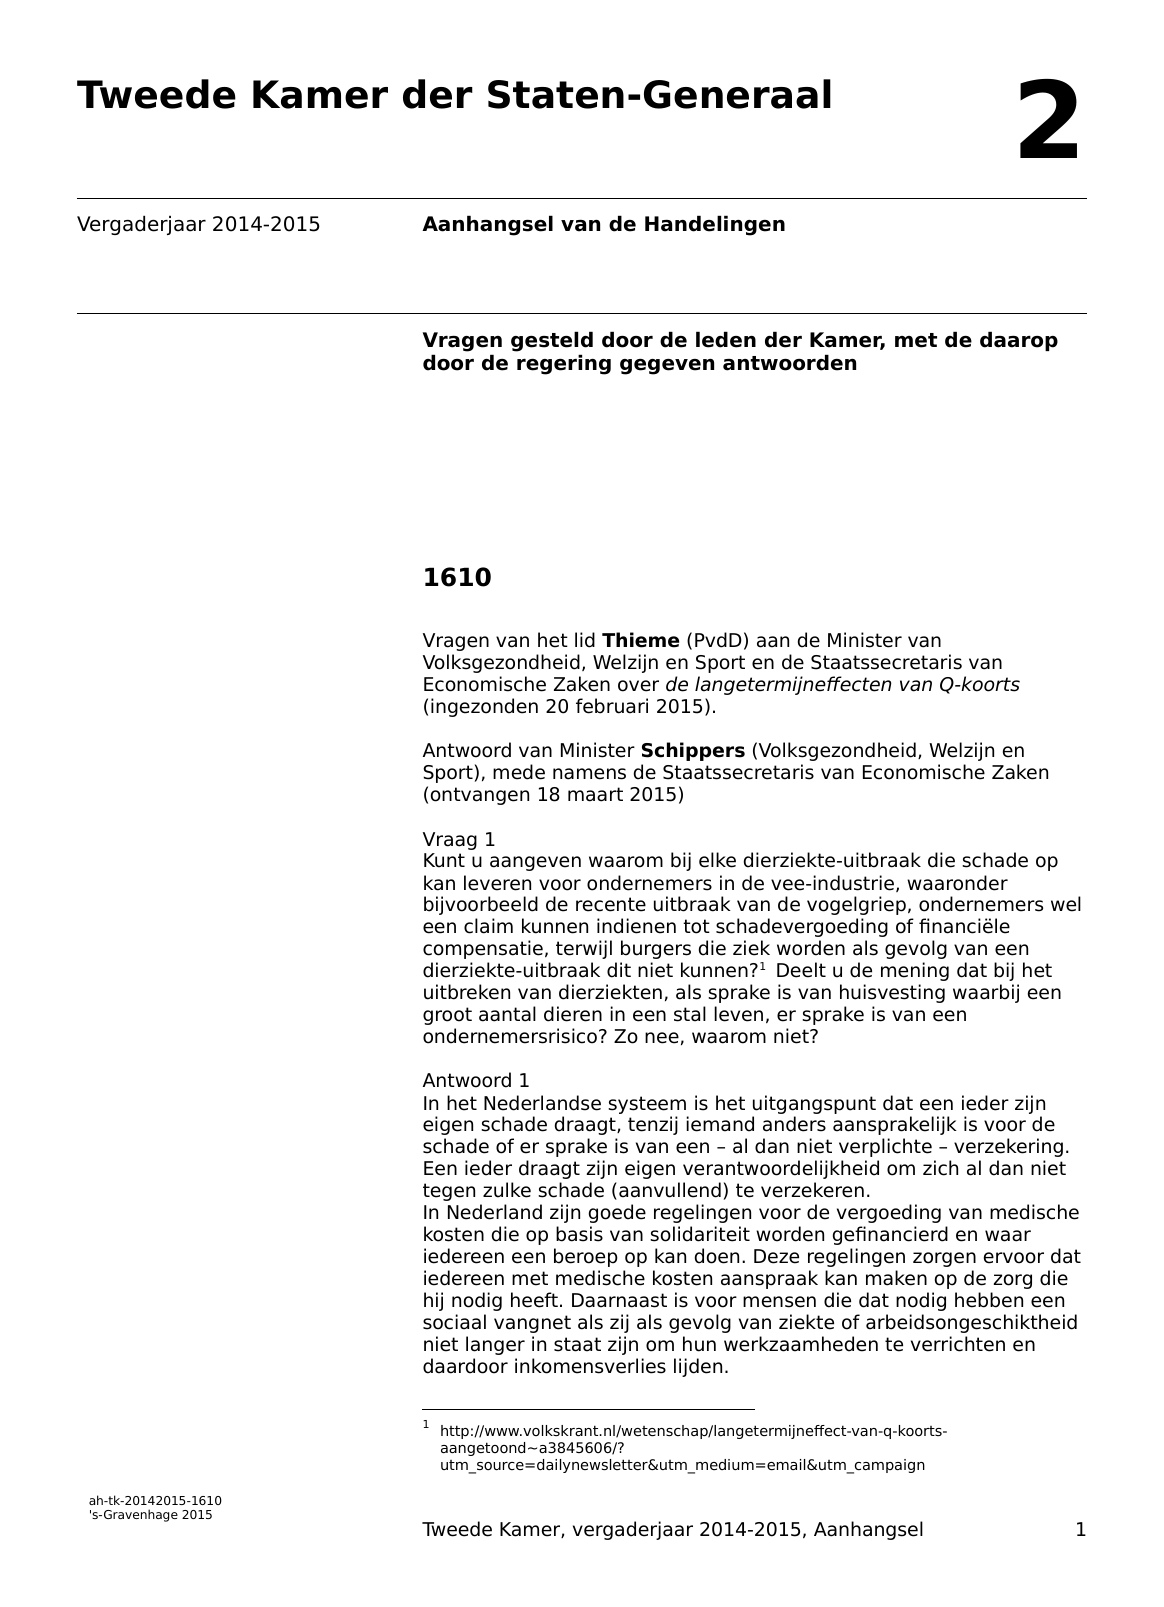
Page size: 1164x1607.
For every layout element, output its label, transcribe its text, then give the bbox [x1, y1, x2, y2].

table_cell Vragen gesteld door de leden der Kamer, met de daarop door de regering gegeven antwoorden [422, 314, 1087, 375]
text Vragen van het lid Thieme (PvdD) aan de Minister van Volksgezondheid, Welzijn en Sport en de Staatssecretaris van Economische Zaken over de langetermijneffecten van Q-koorts (ingezonden 20 februari 2015). [422, 630, 1087, 718]
text Antwoord van Minister Schippers (Volksgezondheid, Welzijn en Sport), mede namens de Staatssecretaris van Economische Zaken (ontvangen 18 maart 2015) [422, 740, 1087, 806]
text Kunt u aangeven waarom bij elke dierziekte-uitbraak die schade op kan leveren voor ondernemers in de vee-industrie, waaronder bijvoorbeeld de recente uitbraak van de vogelgriep, ondernemers wel een claim kunnen indienen tot schadevergoeding of financiële compensatie, terwijl burgers die ziek worden als gevolg van een dierziekte-uitbraak dit niet kunnen? Deelt u de mening dat bij het uitbreken van dierziekten, als sprake is van huisvesting waarbij een groot aantal dieren in een stal leven, er sprake is van een ondernemersrisico? Zo nee, waarom niet? [422, 850, 1087, 1048]
text 1610 [422, 563, 1087, 592]
table_header Tweede Kamer der Staten-Generaal [77, 59, 886, 198]
text In het Nederlandse systeem is het uitgangspunt dat een ieder zijn eigen schade draagt, tenzij iemand anders aansprakelijk is voor de schade of er sprake is van een – al dan niet verplichte – verzekering. Een ieder draagt zijn eigen verantwoordelijkheid om zich al dan niet tegen zulke schade (aanvullend) te verzekeren. [422, 1092, 1087, 1202]
text Antwoord 1 [422, 1070, 1087, 1092]
text ah-tk-20142015-1610 [88, 1494, 323, 1508]
text 's-Gravenhage 2015 [88, 1508, 323, 1522]
table_cell Vergaderjaar 2014-2015 [77, 199, 422, 313]
table_cell [77, 314, 422, 375]
table_cell Aanhangsel van de Handelingen [422, 199, 1087, 313]
text http://www.volkskrant.nl/wetenschap/langetermijneffect-van-q-koorts-aangetoond~a3845606/?utm_source=dailynewsletter&utm_medium=email&utm_campaign [422, 1418, 1087, 1474]
text In Nederland zijn goede regelingen voor de vergoeding van medische kosten die op basis van solidariteit worden gefinancierd en waar iedereen een beroep op kan doen. Deze regelingen zorgen ervoor dat iedereen met medische kosten aanspraak kan maken op de zorg die hij nodig heeft. Daarnaast is voor mensen die dat nodig hebben een sociaal vangnet als zij als gevolg van ziekte of arbeidsongeschiktheid niet langer in staat zijn om hun werkzaamheden te verrichten en daardoor inkomensverlies lijden. [422, 1202, 1087, 1378]
text Vraag 1 [422, 828, 1087, 850]
table_header 2 [886, 59, 1087, 198]
